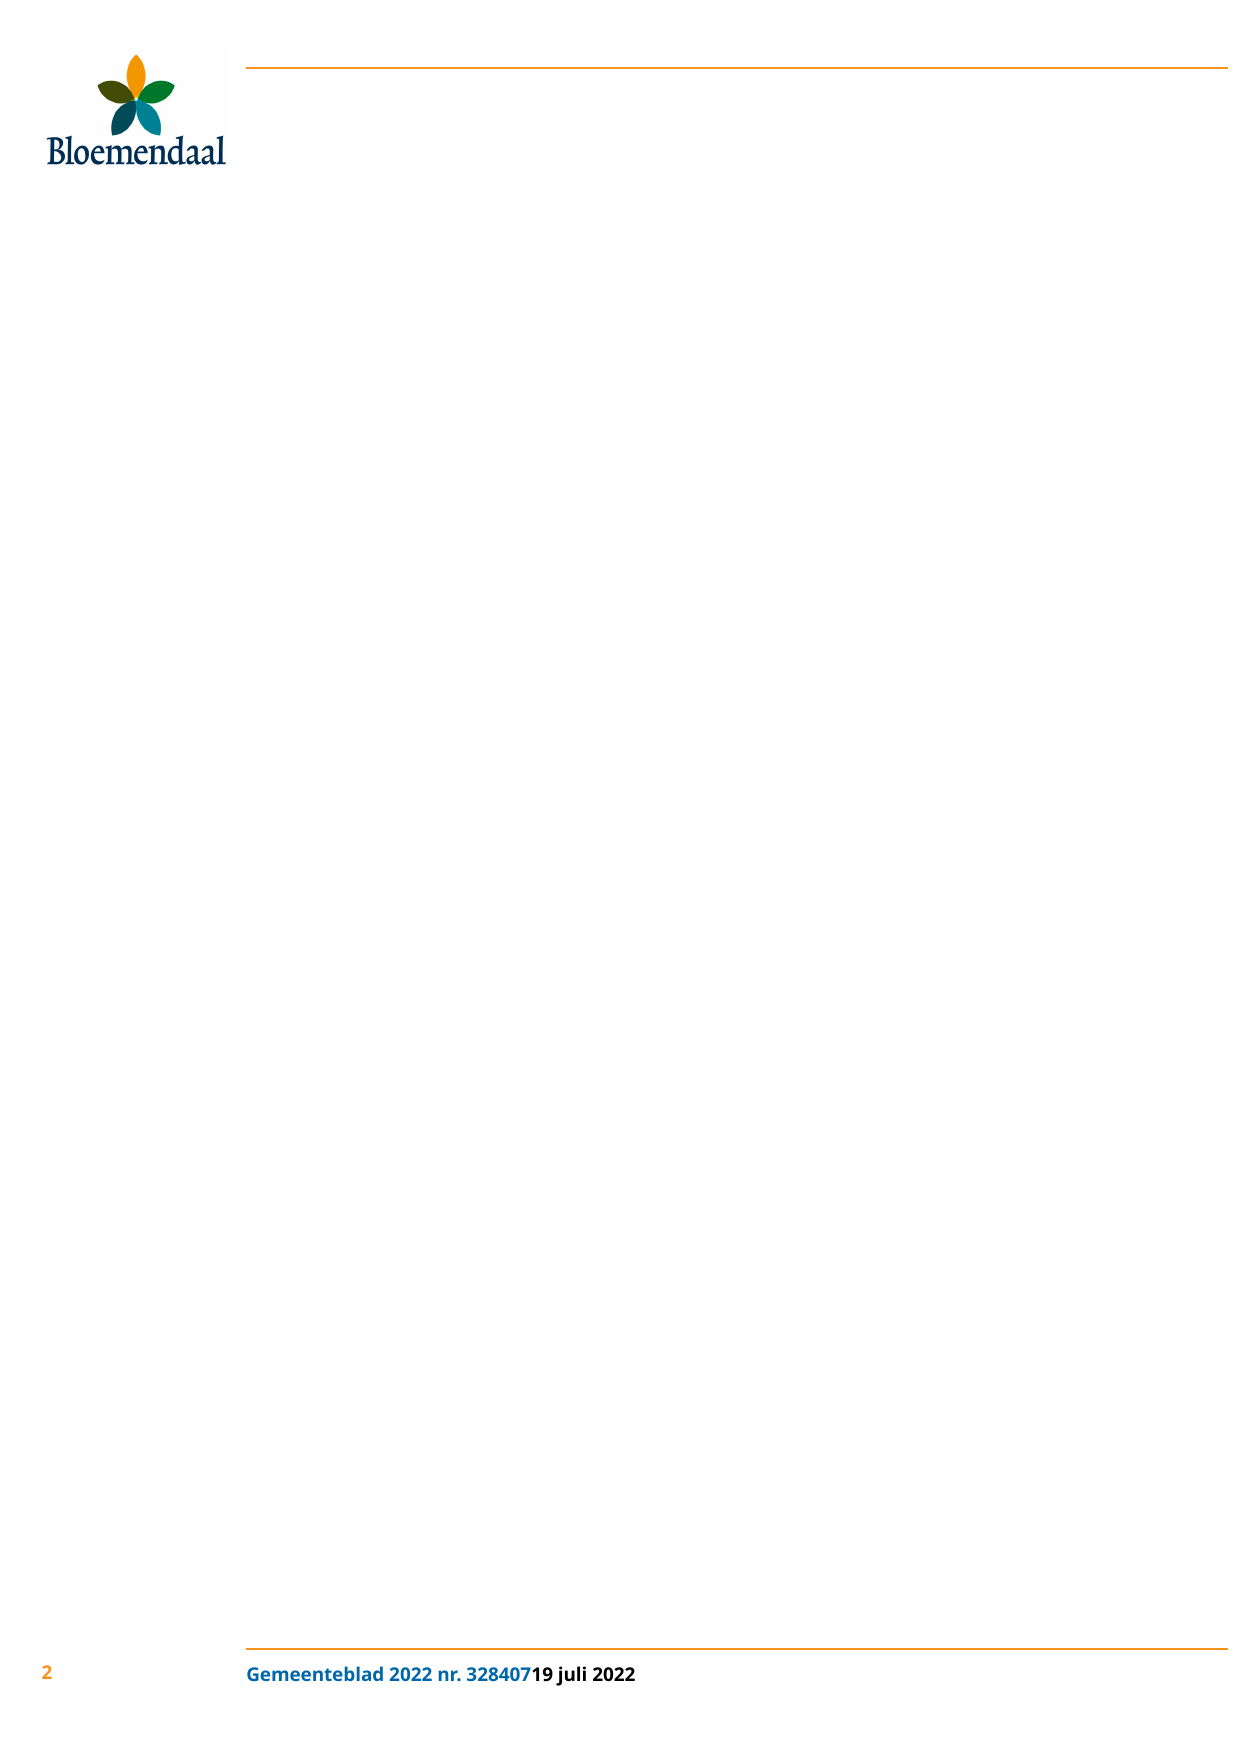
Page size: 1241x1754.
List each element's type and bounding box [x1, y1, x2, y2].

picture [41, 47, 231, 172]
